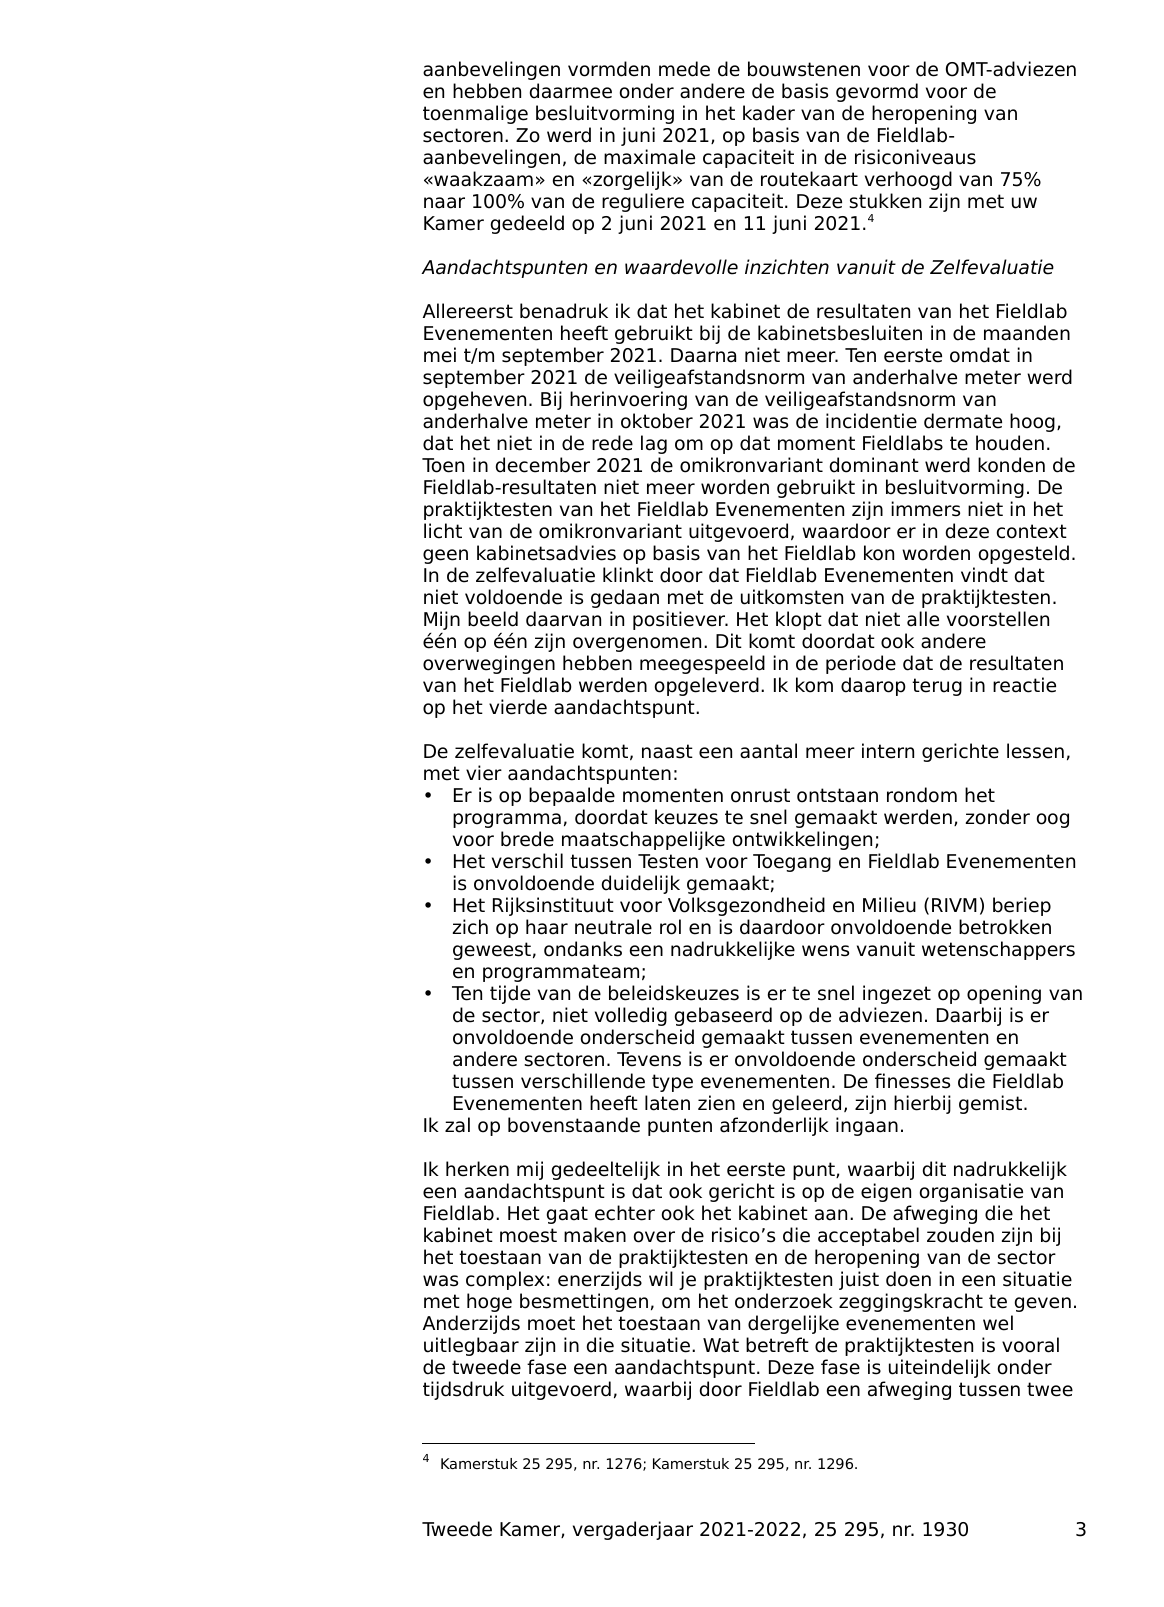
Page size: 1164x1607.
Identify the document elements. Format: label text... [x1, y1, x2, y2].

text • Het verschil tussen Testen voor Toegang en Fieldlab Evenementen is onvoldoende duidelijk gemaakt; [422, 851, 1087, 895]
text Ik zal op bovenstaande punten afzonderlijk ingaan. [422, 1115, 1087, 1137]
text De zelfevaluatie komt, naast een aantal meer intern gerichte lessen, met vier aandachtspunten: [422, 741, 1087, 785]
text Allereerst benadruk ik dat het kabinet de resultaten van het Fieldlab Evenementen heeft gebruikt bij de kabinetsbesluiten in de maanden mei t/m september 2021. Daarna niet meer. Ten eerste omdat in september 2021 de veiligeafstandsnorm van anderhalve meter werd opgeheven. Bij herinvoering van de veiligeafstandsnorm van anderhalve meter in oktober 2021 was de incidentie dermate hoog, dat het niet in de rede lag om op dat moment Fieldlabs te houden. Toen in december 2021 de omikronvariant dominant werd konden de Fieldlab-resultaten niet meer worden gebruikt in besluitvorming. De praktijktesten van het Fieldlab Evenementen zijn immers niet in het licht van de omikronvariant uitgevoerd, waardoor er in deze context geen kabinetsadvies op basis van het Fieldlab kon worden opgesteld. In de zelfevaluatie klinkt door dat Fieldlab Evenementen vindt dat niet voldoende is gedaan met de uitkomsten van de praktijktesten. Mijn beeld daarvan in positiever. Het klopt dat niet alle voorstellen één op één zijn overgenomen. Dit komt doordat ook andere overwegingen hebben meegespeeld in de periode dat de resultaten van het Fieldlab werden opgeleverd. Ik kom daarop terug in reactie op het vierde aandachtspunt. [422, 301, 1087, 719]
text • Het Rijksinstituut voor Volksgezondheid en Milieu (RIVM) beriep zich op haar neutrale rol en is daardoor onvoldoende betrokken geweest, ondanks een nadrukkelijke wens vanuit wetenschappers en programmateam; [422, 895, 1087, 983]
text aanbevelingen vormden mede de bouwstenen voor de OMT-adviezen en hebben daarmee onder andere de basis gevormd voor de toenmalige besluitvorming in het kader van de heropening van sectoren. Zo werd in juni 2021, op basis van de Fieldlab-aanbevelingen, de maximale capaciteit in de risiconiveaus «waakzaam» en «zorgelijk» van de routekaart verhoogd van 75% naar 100% van de reguliere capaciteit. Deze stukken zijn met uw Kamer gedeeld op 2 juni 2021 en 11 juni 2021. [422, 59, 1087, 235]
text Ik herken mij gedeeltelijk in het eerste punt, waarbij dit nadrukkelijk een aandachtspunt is dat ook gericht is op de eigen organisatie van Fieldlab. Het gaat echter ook het kabinet aan. De afweging die het kabinet moest maken over de risico’s die acceptabel zouden zijn bij het toestaan van de praktijktesten en de heropening van de sector was complex: enerzijds wil je praktijktesten juist doen in een situatie met hoge besmettingen, om het onderzoek zeggingskracht te geven. Anderzijds moet het toestaan van dergelijke evenementen wel uitlegbaar zijn in die situatie. Wat betreft de praktijktesten is vooral de tweede fase een aandachtspunt. Deze fase is uiteindelijk onder tijdsdruk uitgevoerd, waarbij door Fieldlab een afweging tussen twee [422, 1159, 1087, 1401]
text • Er is op bepaalde momenten onrust ontstaan rondom het programma, doordat keuzes te snel gemaakt werden, zonder oog voor brede maatschappelijke ontwikkelingen; [422, 785, 1087, 851]
text • Ten tijde van de beleidskeuzes is er te snel ingezet op opening van de sector, niet volledig gebaseerd op de adviezen. Daarbij is er onvoldoende onderscheid gemaakt tussen evenementen en andere sectoren. Tevens is er onvoldoende onderscheid gemaakt tussen verschillende type evenementen. De finesses die Fieldlab Evenementen heeft laten zien en geleerd, zijn hierbij gemist. [422, 983, 1087, 1115]
subtitle Aandachtspunten en waardevolle inzichten vanuit de Zelfevaluatie [422, 257, 1087, 279]
text Kamerstuk 25 295, nr. 1276; Kamerstuk 25 295, nr. 1296. [422, 1452, 1087, 1474]
